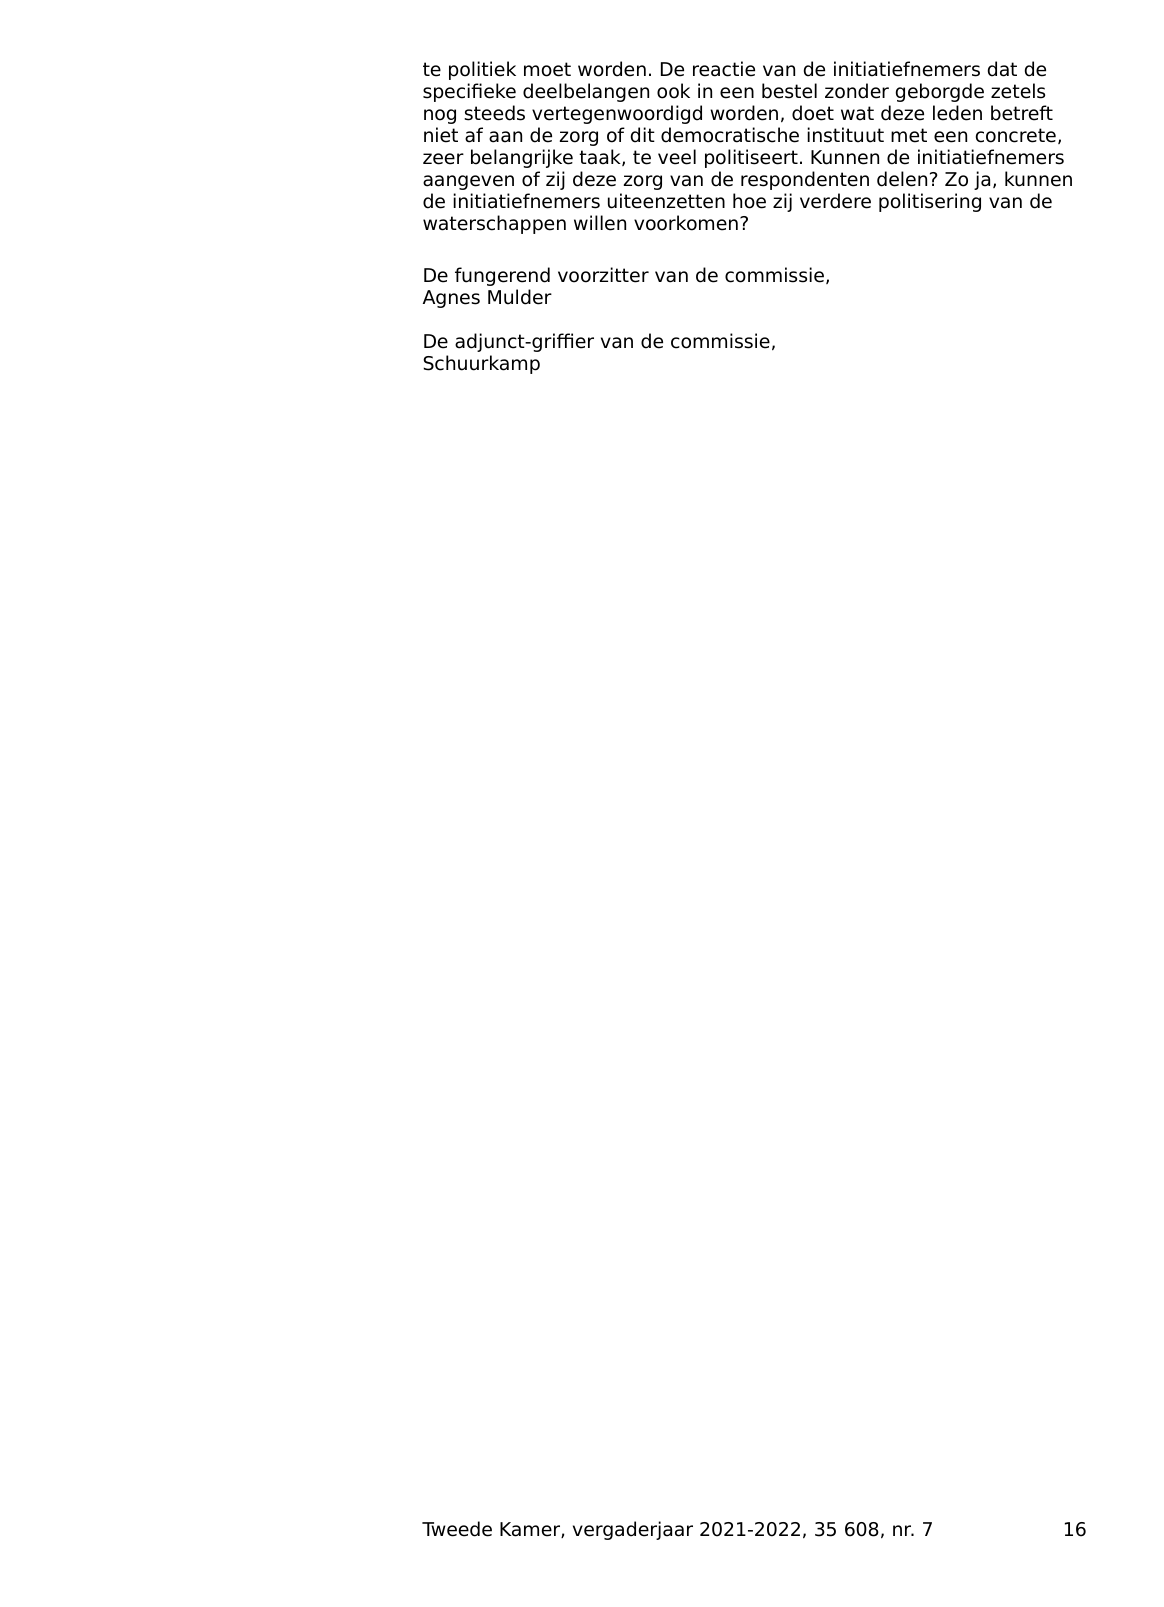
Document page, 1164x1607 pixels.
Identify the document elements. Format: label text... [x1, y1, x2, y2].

text te politiek moet worden. De reactie van de initiatiefnemers dat de specifieke deelbelangen ook in een bestel zonder geborgde zetels nog steeds vertegenwoordigd worden, doet wat deze leden betreft niet af aan de zorg of dit democratische instituut met een concrete, zeer belangrijke taak, te veel politiseert. Kunnen de initiatiefnemers aangeven of zij deze zorg van de respondenten delen? Zo ja, kunnen de initiatiefnemers uiteenzetten hoe zij verdere politisering van de waterschappen willen voorkomen? [422, 59, 1087, 235]
text De adjunct-griffier van de commissie, Schuurkamp [422, 331, 1087, 375]
text De fungerend voorzitter van de commissie, Agnes Mulder [422, 265, 1087, 309]
